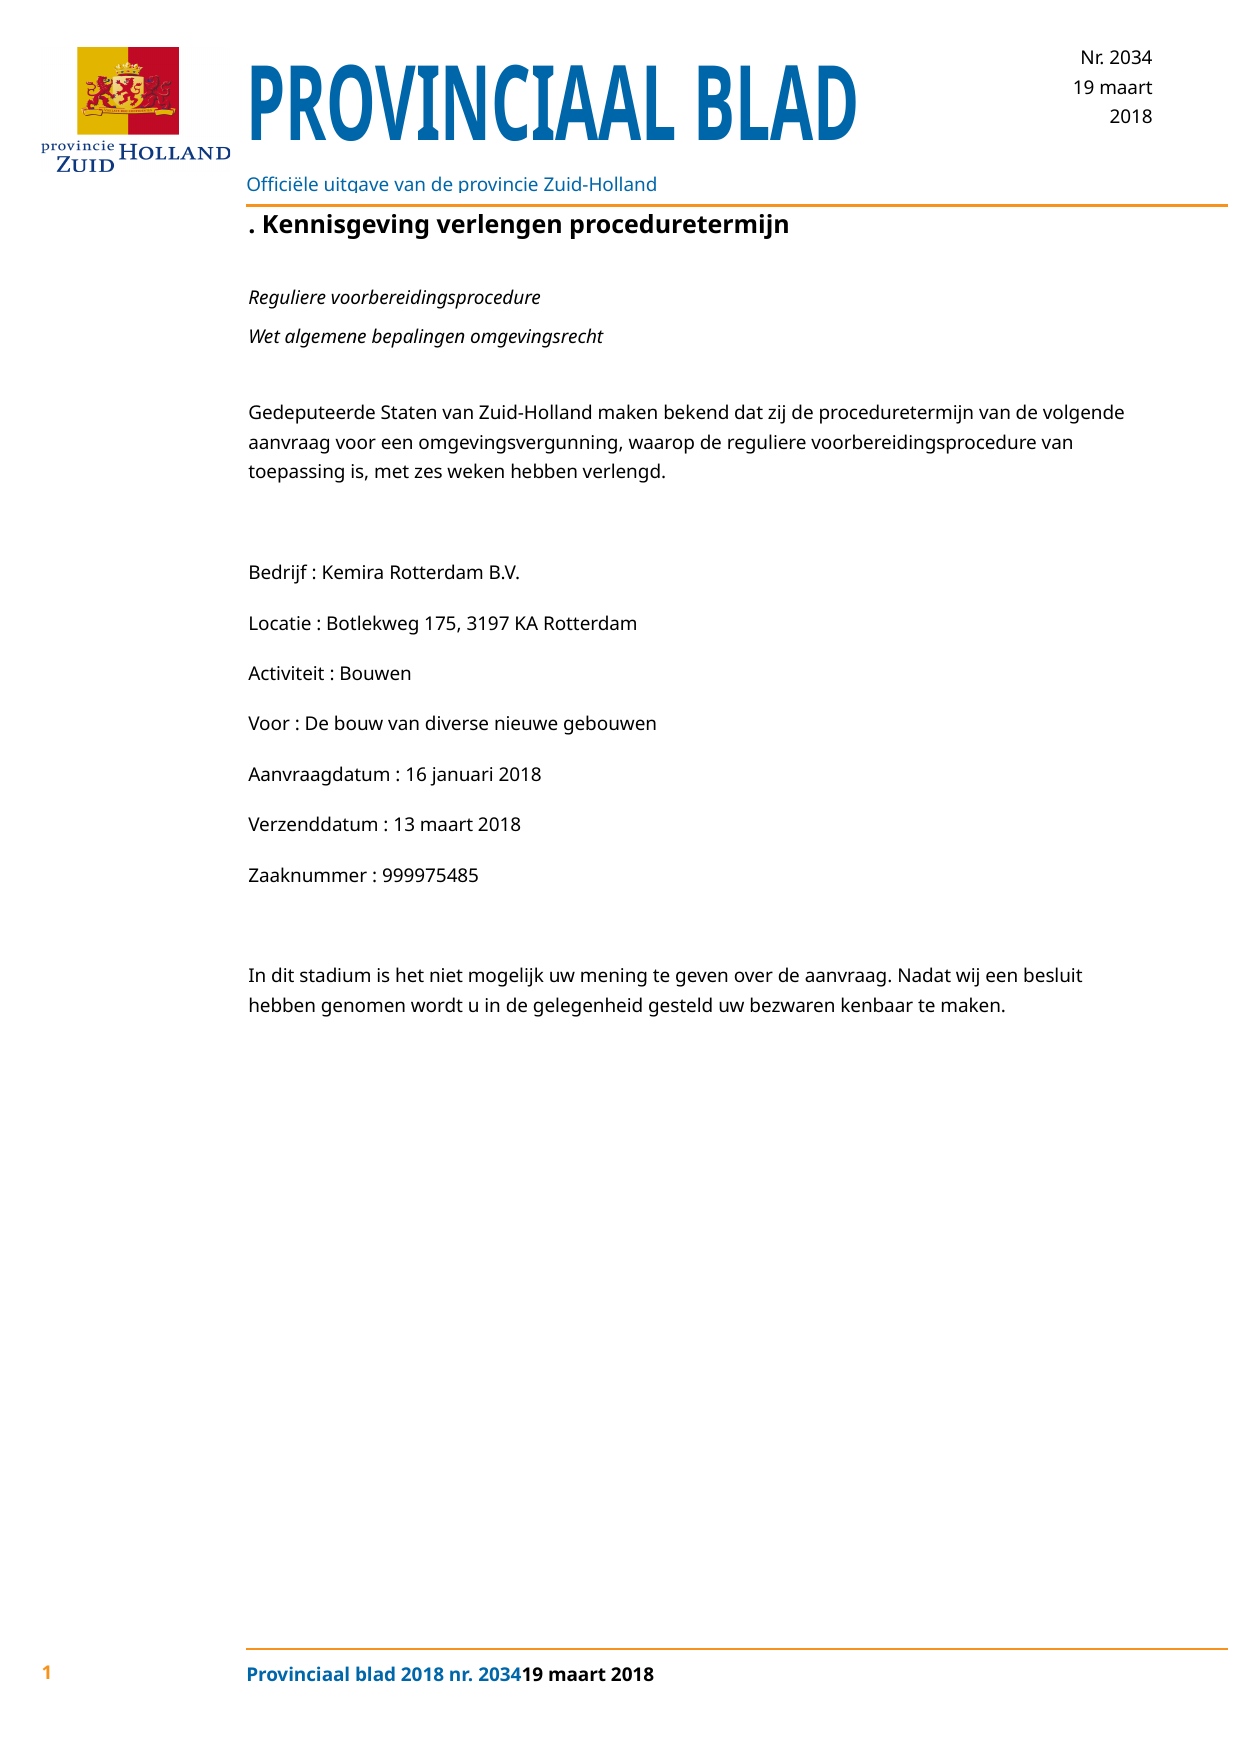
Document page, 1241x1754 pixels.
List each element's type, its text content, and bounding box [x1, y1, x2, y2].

picture [41, 47, 231, 172]
text Reguliere voorbereidingsprocedure [248, 284, 1152, 309]
text . Kennisgeving verlengen proceduretermijn [248, 207, 1152, 241]
text Activiteit : Bouwen [248, 660, 1152, 686]
text Aanvraagdatum : 16 januari 2018 [248, 761, 1152, 787]
text Locatie : Botlekweg 175, 3197 KA Rotterdam [248, 610, 1152, 635]
text In dit stadium is het niet mogelijk uw mening te geven over de aanvraag. Nadat wij een besluit hebben genomen wordt u in de gelegenheid gesteld uw bezwaren kenbaar te maken. [248, 963, 1152, 1018]
text Wet algemene bepalingen omgevingsrecht [248, 323, 1152, 349]
text Voor : De bouw van diverse nieuwe gebouwen [248, 711, 1152, 736]
text Verzenddatum : 13 maart 2018 [248, 811, 1152, 837]
text Zaaknummer : 999975485 [248, 862, 1152, 887]
text Bedrijf : Kemira Rotterdam B.V. [248, 559, 1152, 585]
text Gedeputeerde Staten van Zuid-Holland maken bekend dat zij de proceduretermijn van de volgende aanvraag voor een omgevingsvergunning, waarop de reguliere voorbereidingsprocedure van toepassing is, met zes weken hebben verlengd. [248, 399, 1152, 484]
